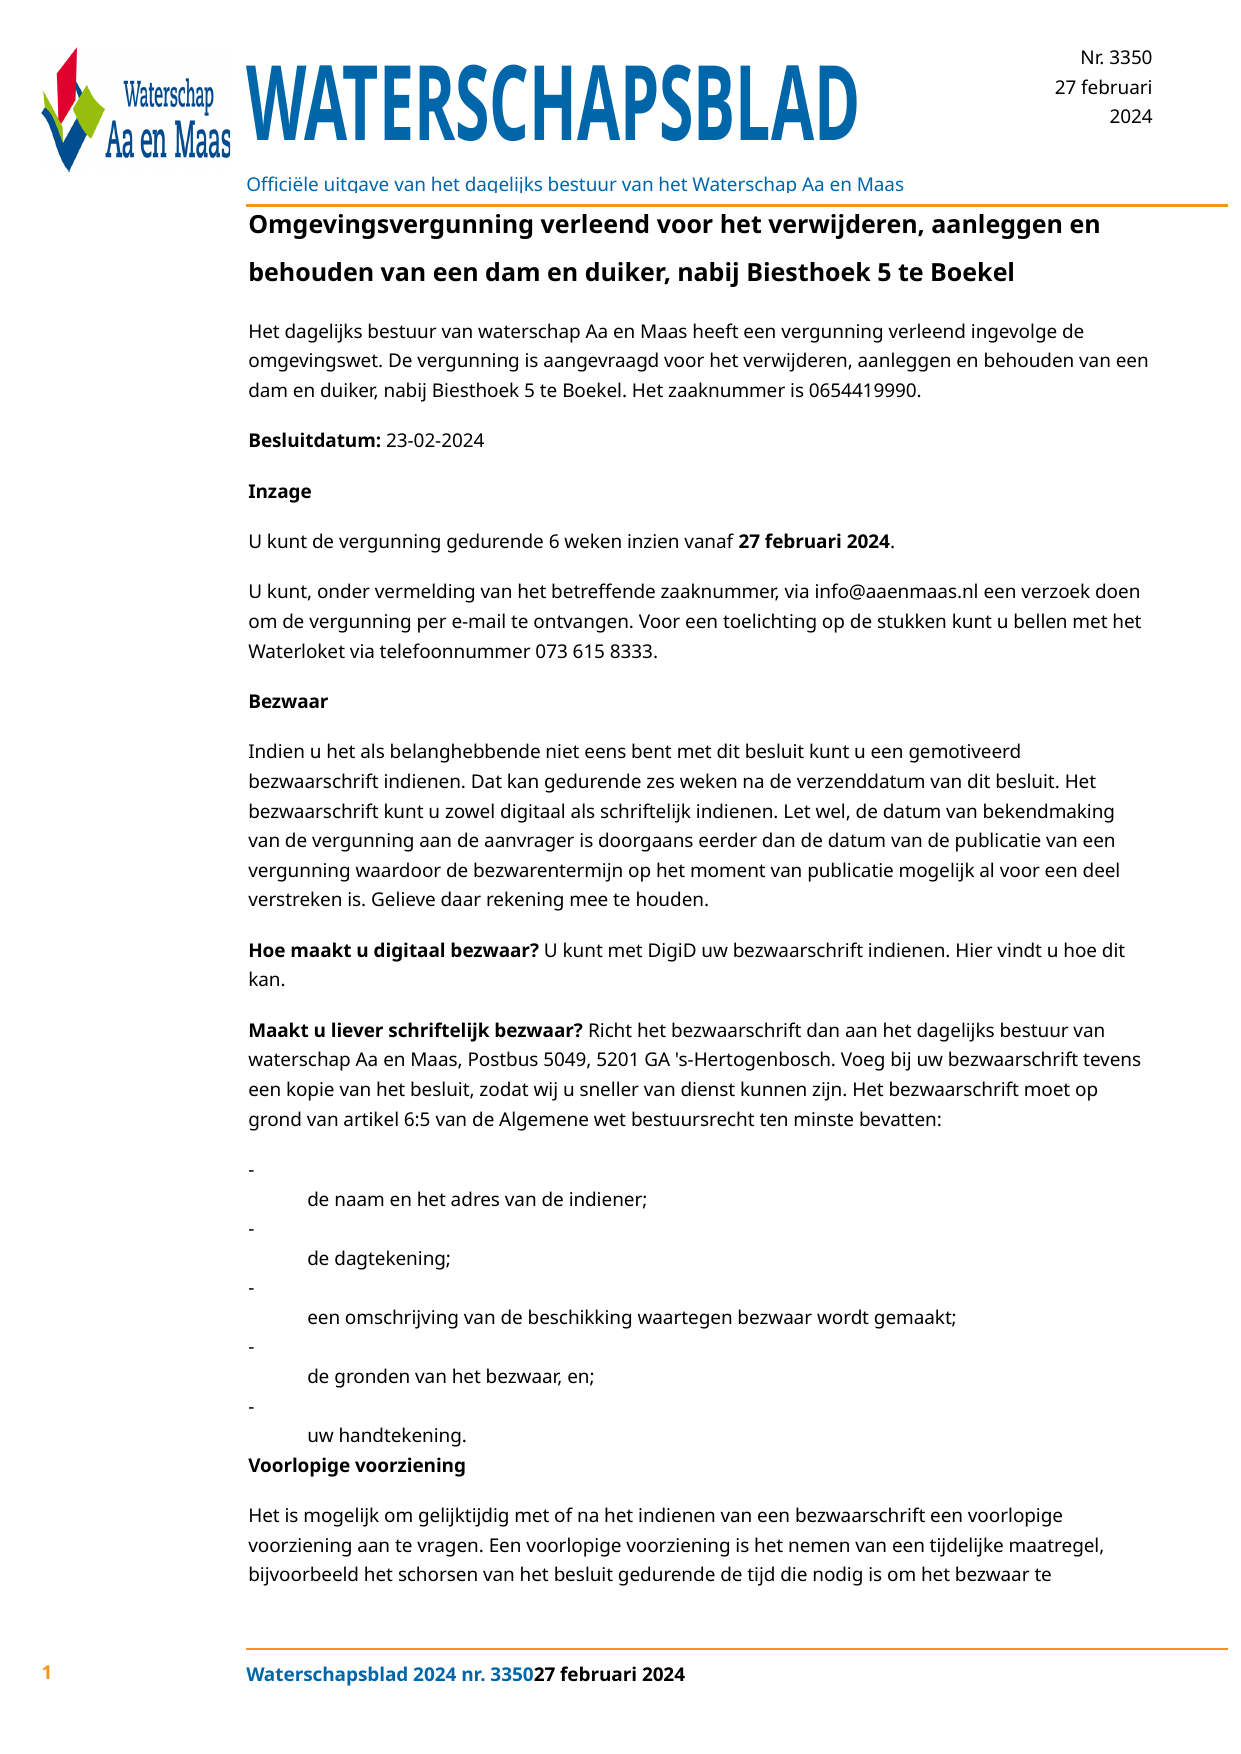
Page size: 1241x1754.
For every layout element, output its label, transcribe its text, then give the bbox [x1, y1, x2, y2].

text U kunt de vergunning gedurende 6 weken inzien vanaf 27 februari 2024. [248, 528, 1152, 554]
list de dagtekening; [248, 1245, 1152, 1271]
list de gronden van het bezwaar, en; [248, 1363, 1152, 1389]
text Hoe maakt u digitaal bezwaar? U kunt met DigiD uw bezwaarschrift indienen. Hier vindt u hoe dit kan. [248, 937, 1152, 992]
text Het is mogelijk om gelijktijdig met of na het indienen van een bezwaarschrift een voorlopige voorziening aan te vragen. Een voorlopige voorziening is het nemen van een tijdelijke maatregel, bijvoorbeeld het schorsen van het besluit gedurende de tijd die nodig is om het bezwaar te [248, 1502, 1152, 1587]
text Bezwaar [248, 688, 1152, 714]
text Indien u het als belanghebbende niet eens bent met dit besluit kunt u een gemotiveerd bezwaarschrift indienen. Dat kan gedurende zes weken na de verzenddatum van dit besluit. Het bezwaarschrift kunt u zowel digitaal als schriftelijk indienen. Let wel, de datum van bekendmaking van de vergunning aan de aanvrager is doorgaans eerder dan de datum van de publicatie van een vergunning waardoor de bezwarentermijn op het moment van publicatie mogelijk al voor een deel verstreken is. Gelieve daar rekening mee te houden. [248, 739, 1152, 912]
text Omgevingsvergunning verleend voor het verwijderen, aanleggen en behouden van een dam en duiker, nabij Biesthoek 5 te Boekel [248, 207, 1152, 288]
picture [41, 47, 231, 172]
text Het dagelijks bestuur van waterschap Aa en Maas heeft een vergunning verleend ingevolge de omgevingswet. De vergunning is aangevraagd voor het verwijderen, aanleggen en behouden van een dam en duiker, nabij Biesthoek 5 te Boekel. Het zaaknummer is 0654419990. [248, 318, 1152, 403]
text U kunt, onder vermelding van het betreffende zaaknummer, via info@aaenmaas.nl een verzoek doen om de vergunning per e-mail te ontvangen. Voor een toelichting op de stukken kunt u bellen met het Waterloket via telefoonnummer 073 615 8333. [248, 579, 1152, 664]
text Inzage [248, 478, 1152, 504]
list een omschrijving van de beschikking waartegen bezwaar wordt gemaakt; [248, 1304, 1152, 1330]
text Maakt u liever schriftelijk bezwaar? Richt het bezwaarschrift dan aan het dagelijks bestuur van waterschap Aa en Maas, Postbus 5049, 5201 GA 's-Hertogenbosch. Voeg bij uw bezwaarschrift tevens een kopie van het besluit, zodat wij u sneller van dienst kunnen zijn. Het bezwaarschrift moet op grond van artikel 6:5 van de Algemene wet bestuursrecht ten minste bevatten: [248, 1017, 1152, 1132]
list uw handtekening. [248, 1422, 1152, 1448]
text Besluitdatum: 23-02-2024 [248, 427, 1152, 453]
list de naam en het adres van de indiener; [248, 1186, 1152, 1212]
text Voorlopige voorziening [248, 1452, 1152, 1478]
